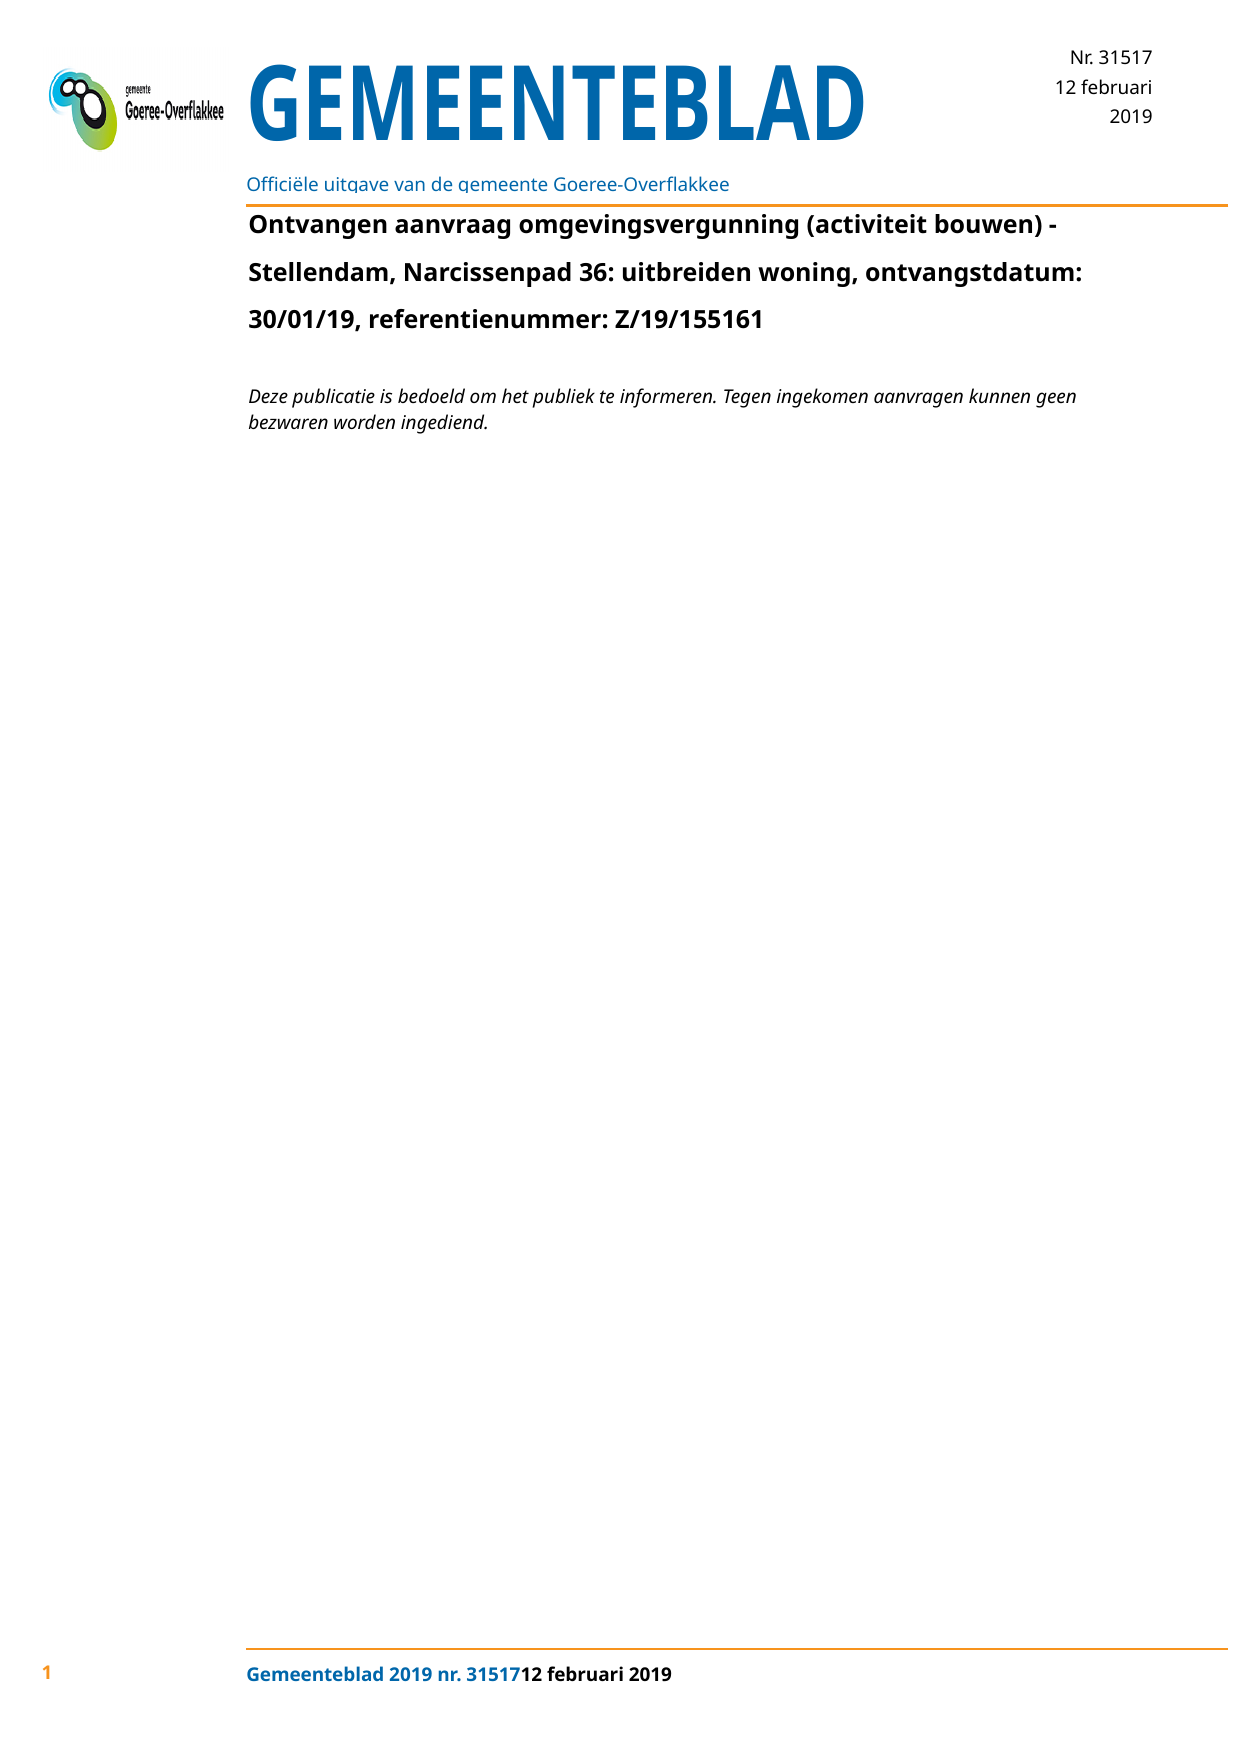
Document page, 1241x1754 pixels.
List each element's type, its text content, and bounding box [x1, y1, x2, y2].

text Ontvangen aanvraag omgevingsvergunning (activiteit bouwen) - Stellendam, Narcissenpad 36: uitbreiden woning, ontvangstdatum: 30/01/19, referentienummer: Z/19/155161 [248, 207, 1152, 336]
picture [41, 47, 231, 172]
text Deze publicatie is bedoeld om het publiek te informeren. Tegen ingekomen aanvragen kunnen geen bezwaren worden ingediend. [248, 384, 1152, 435]
